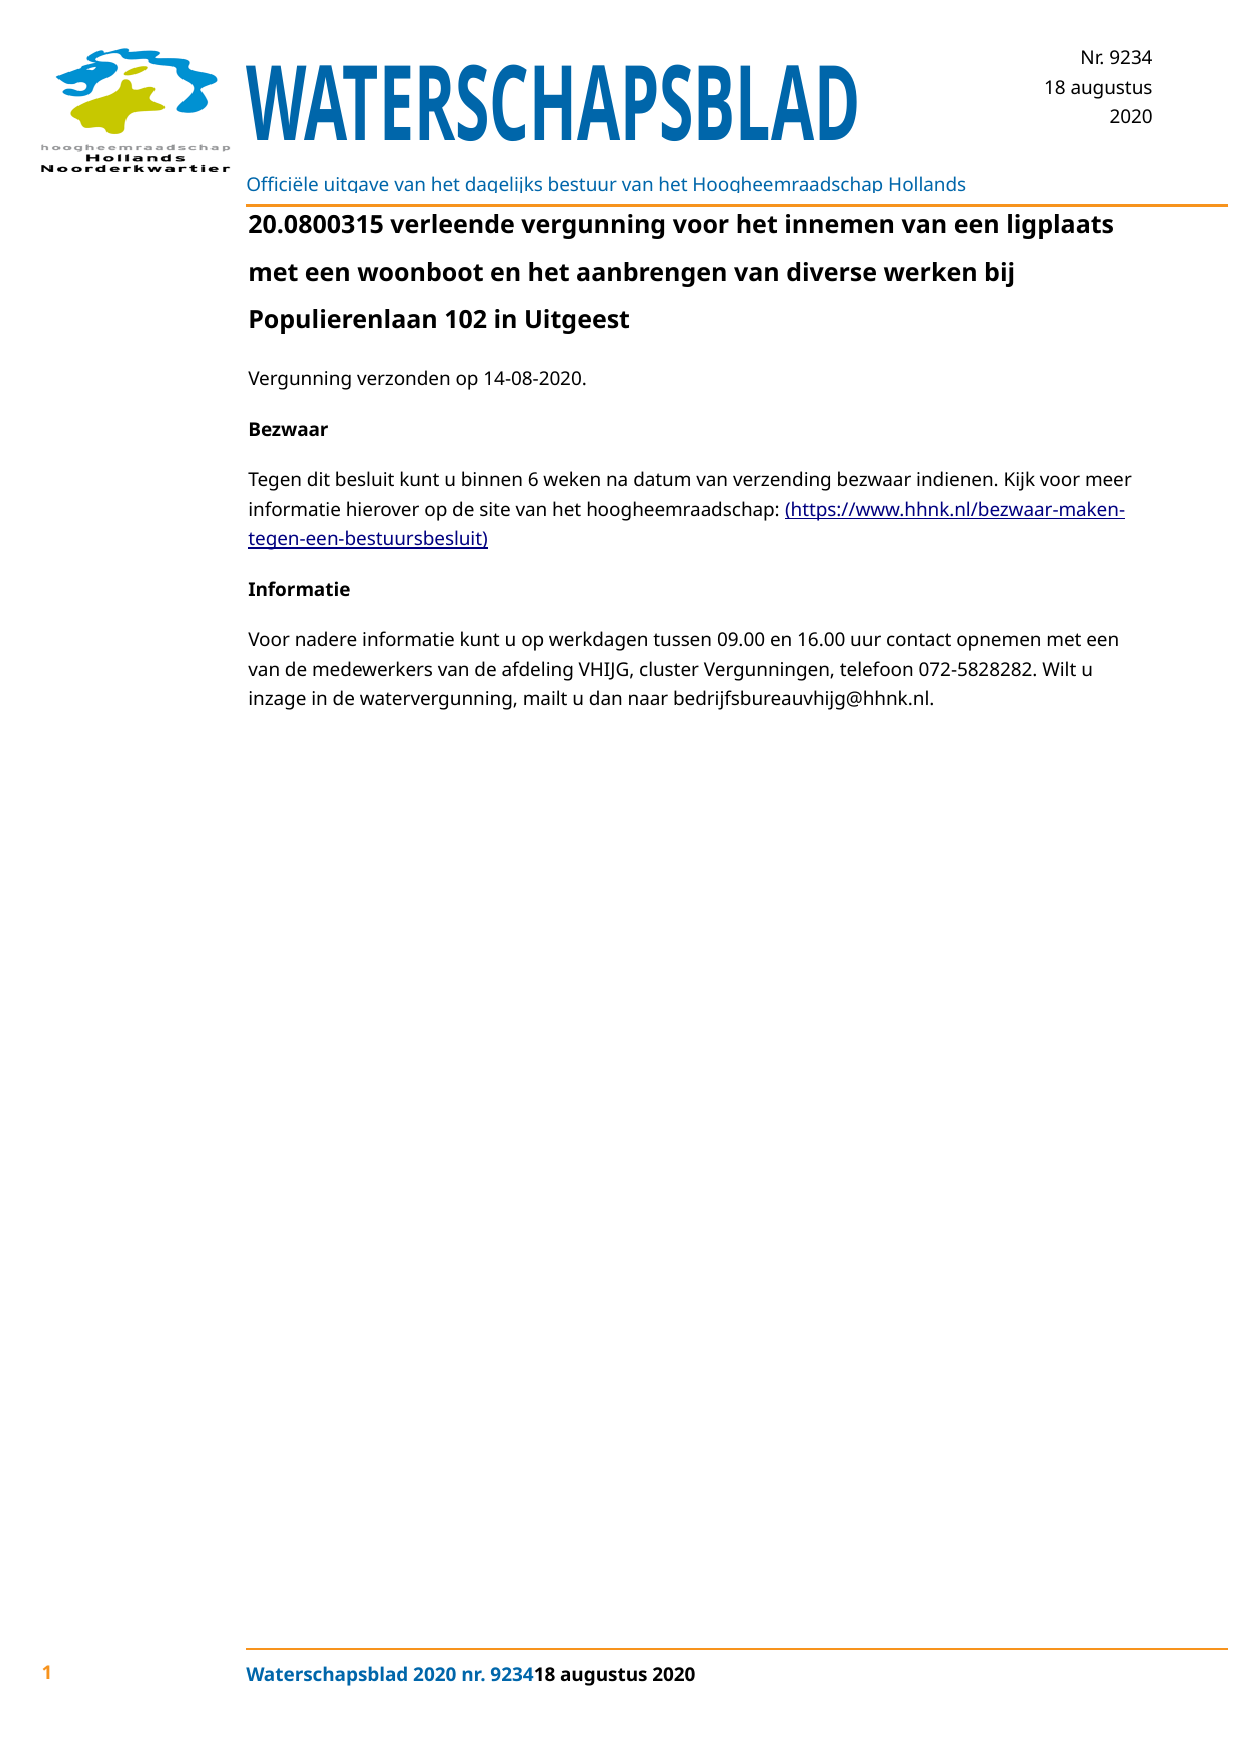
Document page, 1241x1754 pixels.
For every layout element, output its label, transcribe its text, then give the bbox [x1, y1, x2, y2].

text Bezwaar [248, 416, 1152, 442]
text Vergunning verzonden op 14-08-2020. [248, 366, 1152, 391]
picture [41, 47, 231, 172]
text Tegen dit besluit kunt u binnen 6 weken na datum van verzending bezwaar indienen. Kijk voor meer informatie hierover op de site van het hoogheemraadschap: (https://www.hhnk.nl/bezwaar-maken-tegen-een-bestuursbesluit) [248, 466, 1152, 551]
text Voor nadere informatie kunt u op werkdagen tussen 09.00 en 16.00 uur contact opnemen met een van de medewerkers van de afdeling VHIJG, cluster Vergunningen, telefoon 072-5828282. Wilt u inzage in de watervergunning, mailt u dan naar bedrijfsbureauvhijg@hhnk.nl. [248, 626, 1152, 711]
text 20.0800315 verleende vergunning voor het innemen van een ligplaats met een woonboot en het aanbrengen van diverse werken bij Populierenlaan 102 in Uitgeest [248, 207, 1152, 336]
text Informatie [248, 576, 1152, 602]
